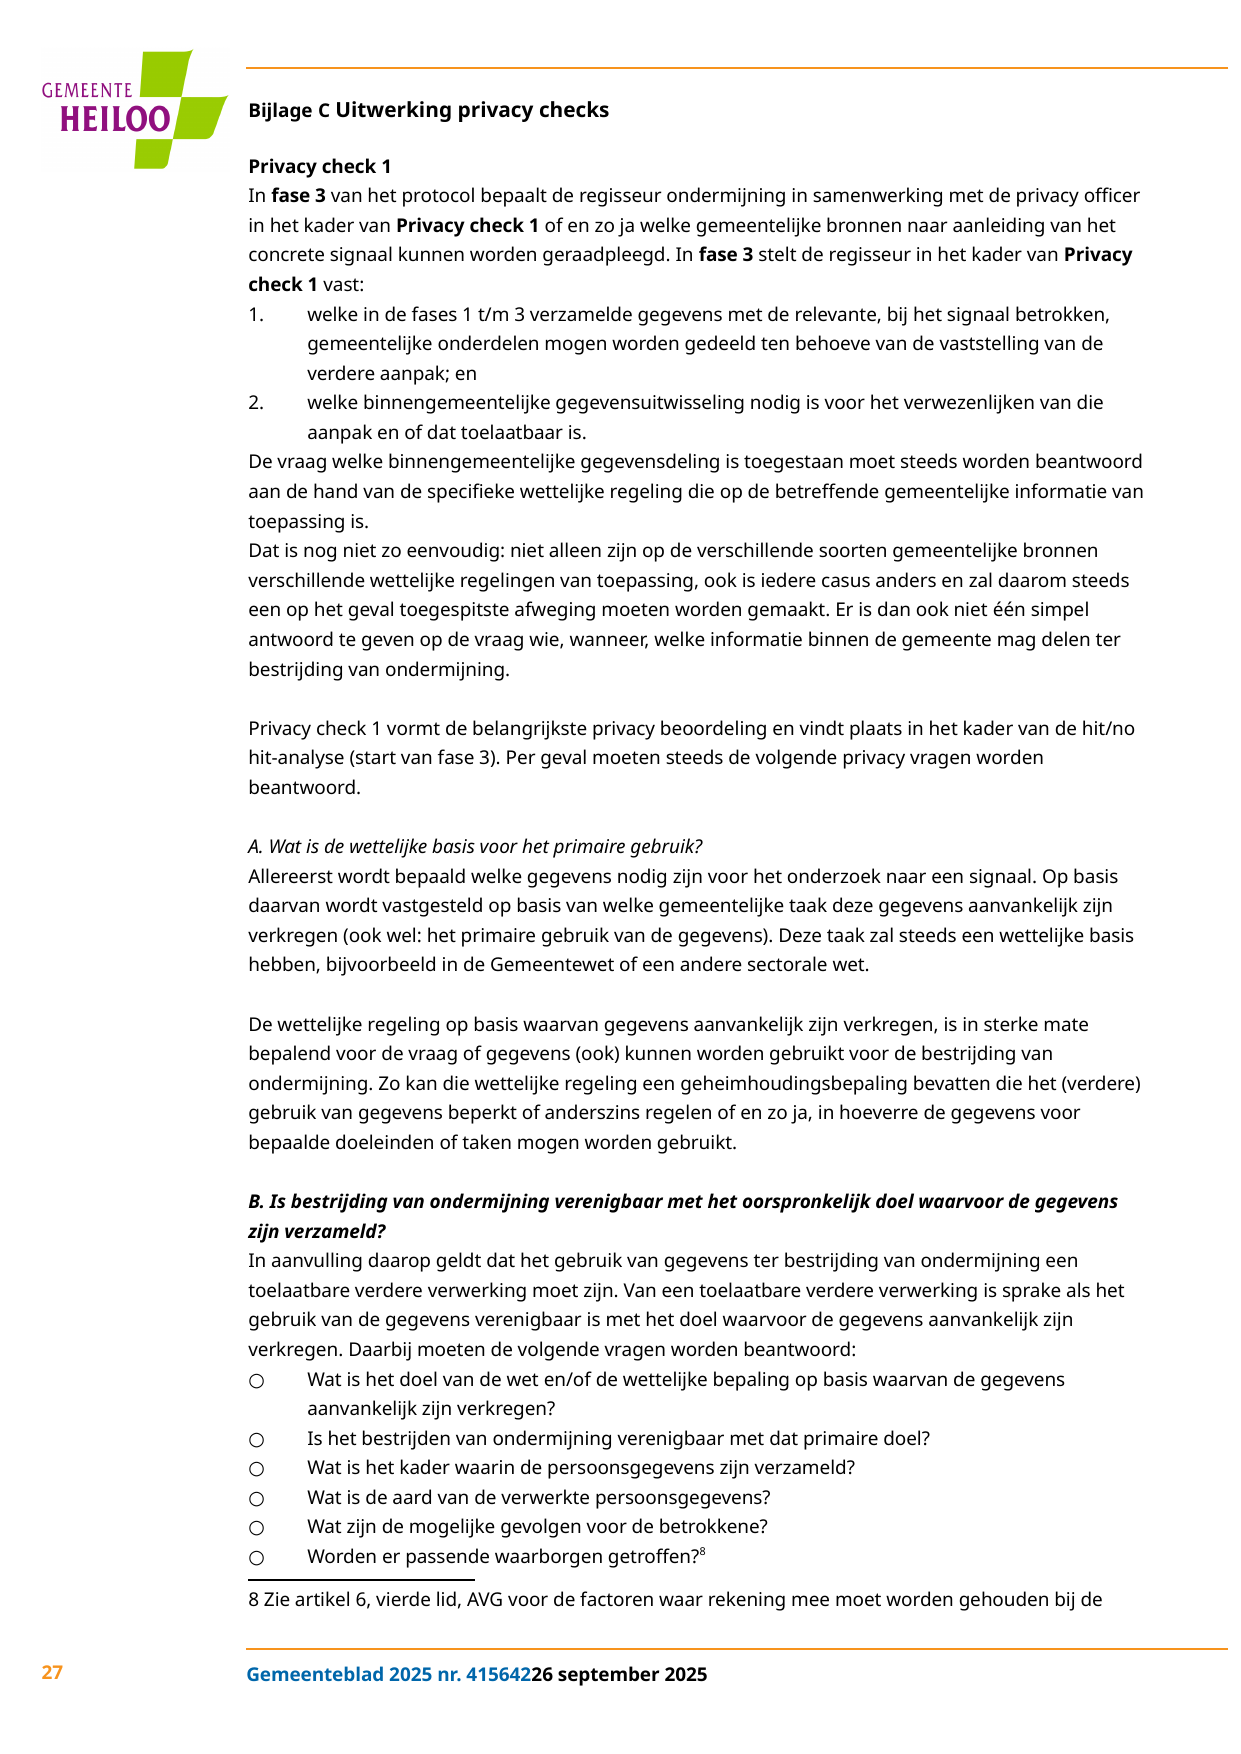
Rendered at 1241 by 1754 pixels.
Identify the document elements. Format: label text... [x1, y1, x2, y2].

list Wat zijn de mogelijke gevolgen voor de betrokkene? [248, 1514, 1152, 1539]
list Wat is de aard van de verwerkte persoonsgegevens? [248, 1484, 1152, 1510]
text B. Is bestrijding van ondermijning verenigbaar met het oorspronkelijk doel waarvoor de gegevens zijn verzameld? [248, 1188, 1152, 1244]
list Wat is het kader waarin de persoonsgegevens zijn verzameld? [248, 1454, 1152, 1480]
text A. Wat is de wettelijke basis voor het primaire gebruik? [248, 833, 1152, 859]
text Privacy check 1 [248, 153, 1152, 179]
list Wat is het doel van de wet en/of de wettelijke bepaling op basis waarvan de gegevens aanvankelijk zijn verkregen? [248, 1366, 1152, 1421]
picture [41, 47, 231, 172]
text Allereerst wordt bepaald welke gegevens nodig zijn voor het onderzoek naar een signaal. Op basis daarvan wordt vastgesteld op basis van welke gemeentelijke taak deze gegevens aanvankelijk zijn verkregen (ook wel: het primaire gebruik van de gegevens). Deze taak zal steeds een wettelijke basis hebben, bijvoorbeeld in de Gemeentewet of een andere sectorale wet. [248, 863, 1152, 977]
list welke in de fases 1 t/m 3 verzamelde gegevens met de relevante, bij het signaal betrokken, gemeentelijke onderdelen mogen worden gedeeld ten behoeve van de vaststelling van de verdere aanpak; en [248, 301, 1152, 386]
text Privacy check 1 vormt de belangrijkste privacy beoordeling en vindt plaats in het kader van de hit/no hit-analyse (start van fase 3). Per geval moeten steeds de volgende privacy vragen worden beantwoord. [248, 715, 1152, 800]
list welke binnengemeentelijke gegevensuitwisseling nodig is voor het verwezenlijken van die aanpak en of dat toelaatbaar is. [248, 389, 1152, 445]
list Zie artikel 6, vierde lid, AVG voor de factoren waar rekening mee moet worden gehouden bij de [248, 1586, 1152, 1612]
text De wettelijke regeling op basis waarvan gegevens aanvankelijk zijn verkregen, is in sterke mate bepalend voor de vraag of gegevens (ook) kunnen worden gebruikt voor de bestrijding van ondermijning. Zo kan die wettelijke regeling een geheimhoudingsbepaling bevatten die het (verdere) gebruik van gegevens beperkt of anderszins regelen of en zo ja, in hoeverre de gegevens voor bepaalde doeleinden of taken mogen worden gebruikt. [248, 1011, 1152, 1155]
list Is het bestrijden van ondermijning verenigbaar met dat primaire doel? [248, 1425, 1152, 1451]
list Worden er passende waarborgen getroffen? [248, 1543, 1152, 1569]
text Dat is nog niet zo eenvoudig: niet alleen zijn op de verschillende soorten gemeentelijke bronnen verschillende wettelijke regelingen van toepassing, ook is iedere casus anders en zal daarom steeds een op het geval toegespitste afweging moeten worden gemaakt. Er is dan ook niet één simpel antwoord te geven op de vraag wie, wanneer, welke informatie binnen de gemeente mag delen ter bestrijding van ondermijning. [248, 537, 1152, 682]
text In aanvulling daarop geldt dat het gebruik van gegevens ter bestrijding van ondermijning een toelaatbare verdere verwerking moet zijn. Van een toelaatbare verdere verwerking is sprake als het gebruik van de gegevens verenigbaar is met het doel waarvoor de gegevens aanvankelijk zijn verkregen. Daarbij moeten de volgende vragen worden beantwoord: [248, 1247, 1152, 1362]
text De vraag welke binnengemeentelijke gegevensdeling is toegestaan moet steeds worden beantwoord aan de hand van de specifieke wettelijke regeling die op de betreffende gemeentelijke informatie van toepassing is. [248, 449, 1152, 534]
text Bijlage C Uitwerking privacy checks [248, 95, 1152, 123]
text In fase 3 van het protocol bepaalt de regisseur ondermijning in samenwerking met de privacy officer in het kader van Privacy check 1 of en zo ja welke gemeentelijke bronnen naar aanleiding van het concrete signaal kunnen worden geraadpleegd. In fase 3 stelt de regisseur in het kader van Privacy check 1 vast: [248, 182, 1152, 297]
